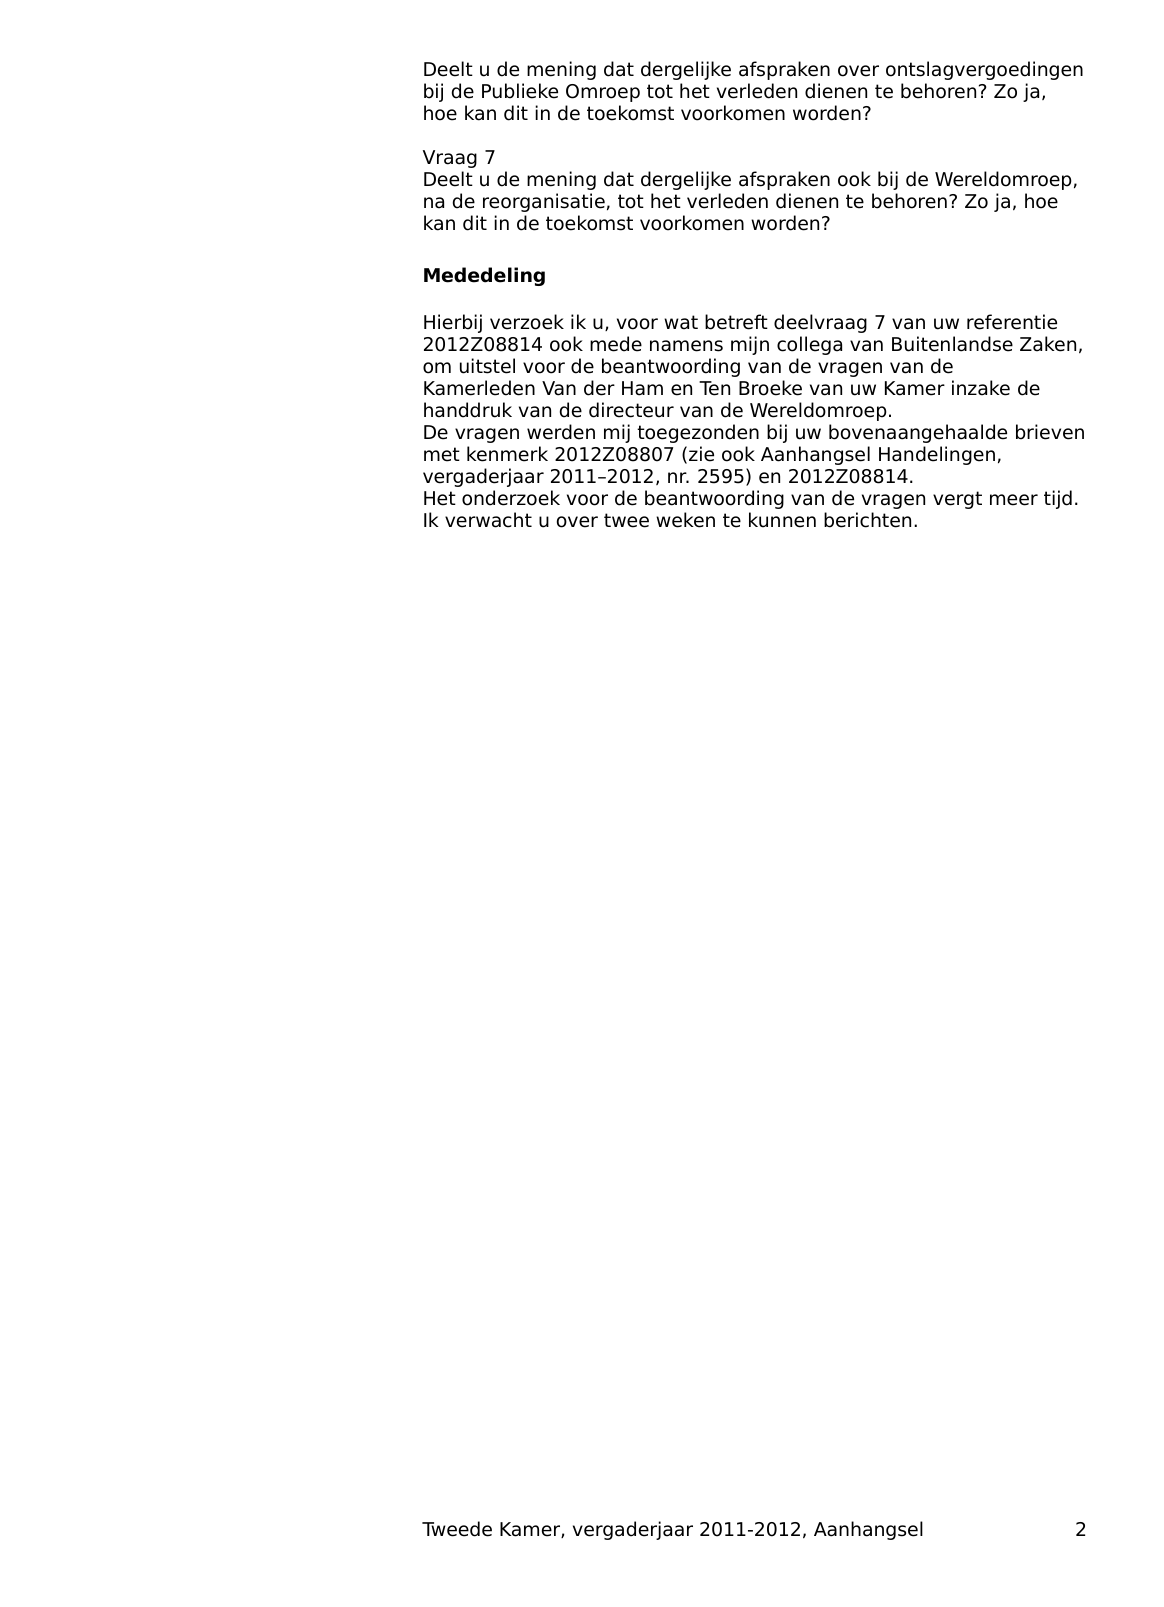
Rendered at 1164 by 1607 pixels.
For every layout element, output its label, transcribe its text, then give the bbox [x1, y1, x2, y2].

text Deelt u de mening dat dergelijke afspraken over ontslagvergoedingen bij de Publieke Omroep tot het verleden dienen te behoren? Zo ja, hoe kan dit in de toekomst voorkomen worden? [422, 59, 1087, 125]
text Hierbij verzoek ik u, voor wat betreft deelvraag 7 van uw referentie 2012Z08814 ook mede namens mijn collega van Buitenlandse Zaken, om uitstel voor de beantwoording van de vragen van de Kamerleden Van der Ham en Ten Broeke van uw Kamer inzake de handdruk van de directeur van de Wereldomroep. [422, 312, 1087, 422]
text Deelt u de mening dat dergelijke afspraken ook bij de Wereldomroep, na de reorganisatie, tot het verleden dienen te behoren? Zo ja, hoe kan dit in de toekomst voorkomen worden? [422, 169, 1087, 235]
text Het onderzoek voor de beantwoording van de vragen vergt meer tijd. Ik verwacht u over twee weken te kunnen berichten. [422, 488, 1087, 532]
text Vraag 7 [422, 147, 1087, 169]
subtitle Mededeling [422, 265, 1087, 287]
text De vragen werden mij toegezonden bij uw bovenaangehaalde brieven met kenmerk 2012Z08807 (zie ook Aanhangsel Handelingen, vergaderjaar 2011–2012, nr. 2595) en 2012Z08814. [422, 422, 1087, 488]
